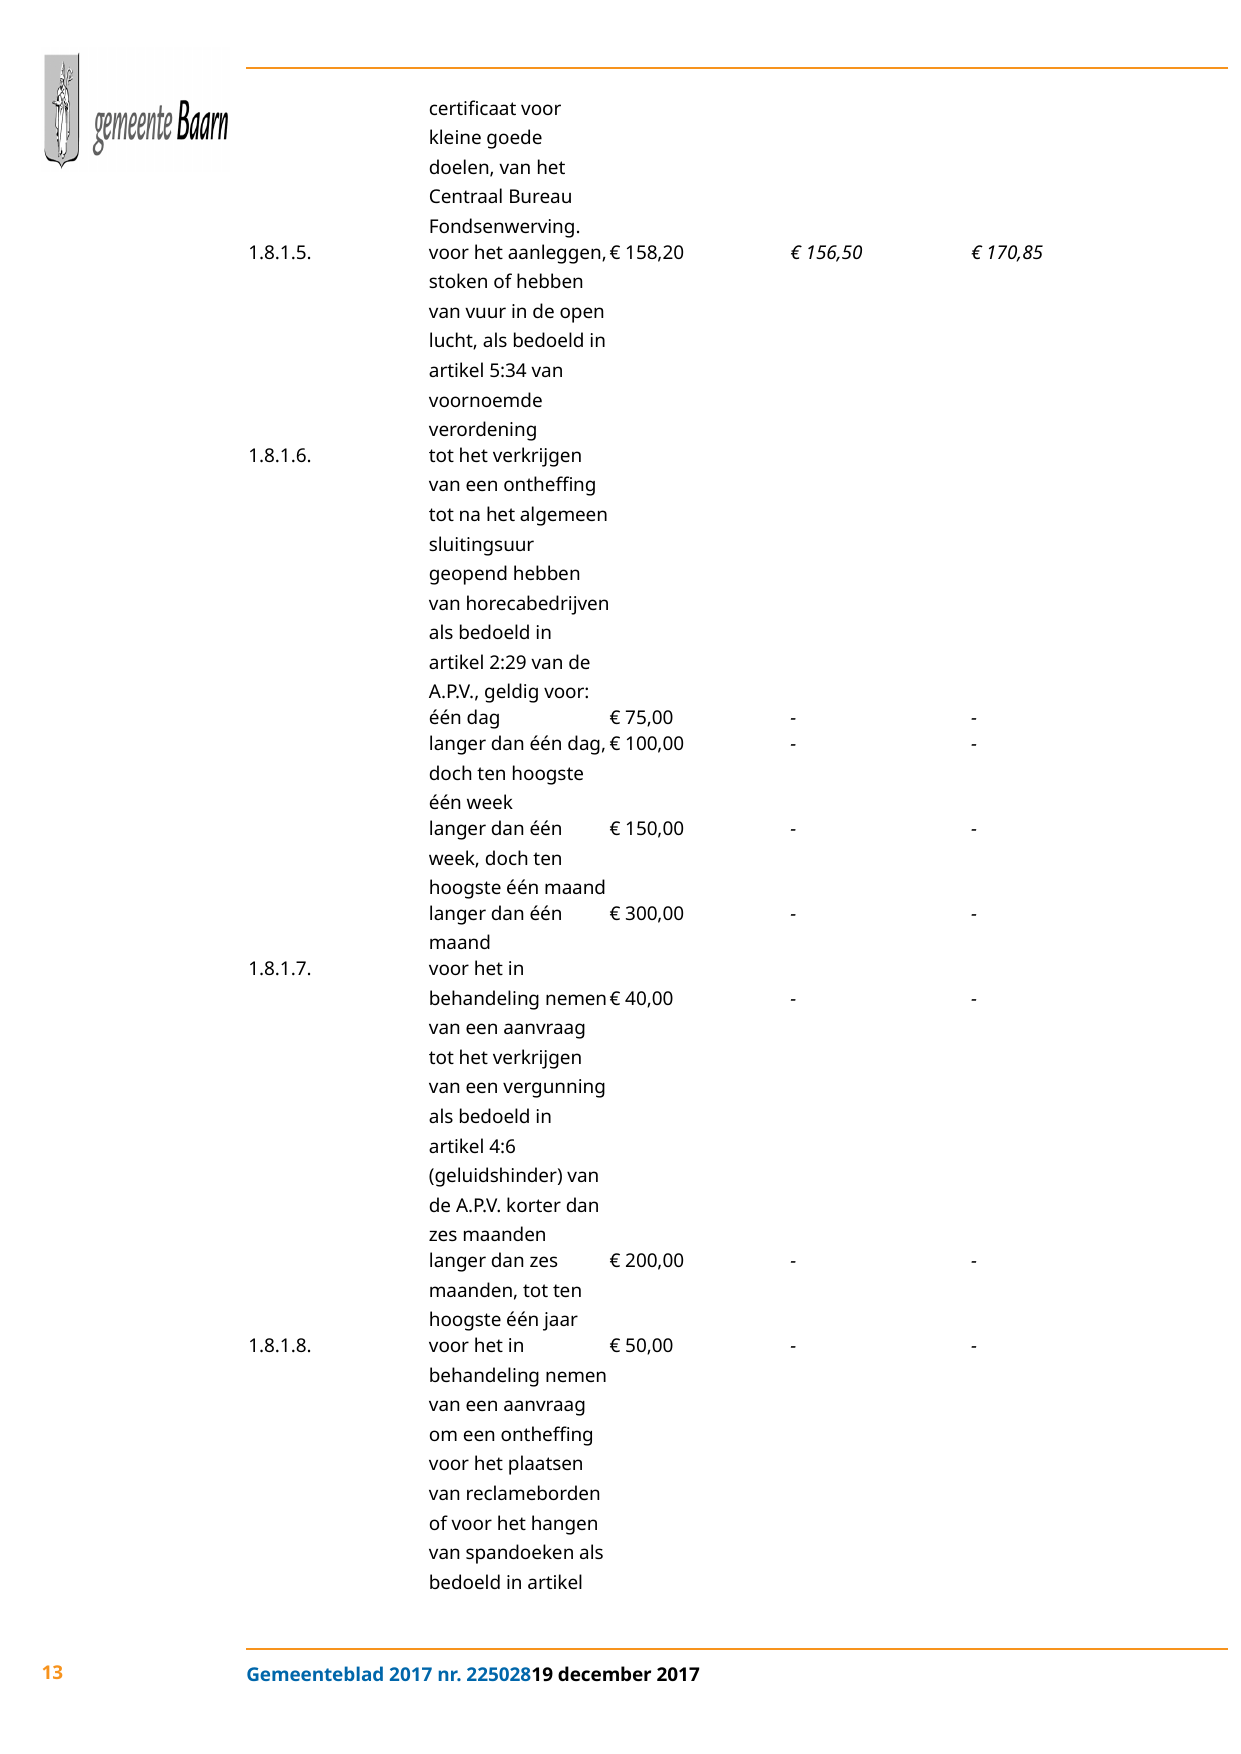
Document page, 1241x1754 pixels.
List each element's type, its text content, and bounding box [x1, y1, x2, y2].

table_cell [609, 95, 790, 239]
table_cell - [790, 730, 971, 815]
table_cell - [790, 815, 971, 900]
table_cell één dag [429, 705, 609, 730]
table_cell € 100,00 [609, 730, 790, 815]
table_cell € 200,00 [609, 1247, 790, 1332]
table_cell - [790, 900, 971, 955]
table_cell € 75,00 [609, 705, 790, 730]
table_cell [790, 442, 971, 704]
table_cell € 150,00 [609, 815, 790, 900]
table_cell - [971, 705, 1152, 730]
table_cell € 50,00 [609, 1332, 790, 1594]
table_cell [248, 900, 429, 955]
table_cell - [790, 955, 971, 1247]
table_cell [609, 442, 790, 704]
table_cell - [971, 815, 1152, 900]
table_cell - [790, 1332, 971, 1594]
table_cell [248, 705, 429, 730]
table_cell [790, 95, 971, 239]
table_cell langer dan één week, doch ten hoogste één maand [429, 815, 609, 900]
table_cell € 300,00 [609, 900, 790, 955]
table_cell - [971, 1247, 1152, 1332]
table_cell - [790, 705, 971, 730]
table_cell - [971, 955, 1152, 1247]
table_cell tot het verkrijgen van een ontheffing tot na het algemeen sluitingsuur geopend hebben van horecabedrijven als bedoeld in artikel 2:29 van de A.P.V., geldig voor: [429, 442, 609, 704]
table_cell [248, 1247, 429, 1332]
table_cell voor het aanleggen, stoken of hebben van vuur in de open lucht, als bedoeld in artikel 5:34 van voornoemde verordening [429, 239, 609, 442]
table_cell € 40,00 [609, 955, 790, 1247]
table_cell € 156,50 [790, 239, 971, 442]
table_cell langer dan één dag, doch ten hoogste één week [429, 730, 609, 815]
table_cell [971, 442, 1152, 704]
table_cell € 158,20 [609, 239, 790, 442]
table_cell voor het in behandeling nemen van een aanvraag om een ontheffing voor het plaatsen van reclameborden of voor het hangen van spandoeken als bedoeld in artikel [429, 1332, 609, 1594]
table_cell 1.8.1.5. [248, 239, 429, 442]
picture [41, 47, 231, 172]
table_cell 1.8.1.6. [248, 442, 429, 704]
table_cell langer dan zes maanden, tot ten hoogste één jaar [429, 1247, 609, 1332]
table_cell - [971, 730, 1152, 815]
table_cell langer dan één maand [429, 900, 609, 955]
table_cell [248, 815, 429, 900]
table_cell certificaat voor kleine goede doelen, van het Centraal Bureau Fondsenwerving. [429, 95, 609, 239]
table_cell voor het in behandeling nemen van een aanvraag tot het verkrijgen van een vergunning als bedoeld in artikel 4:6 (geluidshinder) van de A.P.V. korter dan zes maanden [429, 955, 609, 1247]
table_cell [248, 730, 429, 815]
table_cell - [790, 1247, 971, 1332]
table_cell [248, 95, 429, 239]
table_cell € 170,85 [971, 239, 1152, 442]
table_cell - [971, 1332, 1152, 1594]
table_cell 1.8.1.8. [248, 1332, 429, 1594]
table_cell - [971, 900, 1152, 955]
table_cell [971, 95, 1152, 239]
table_cell 1.8.1.7. [248, 955, 429, 1247]
